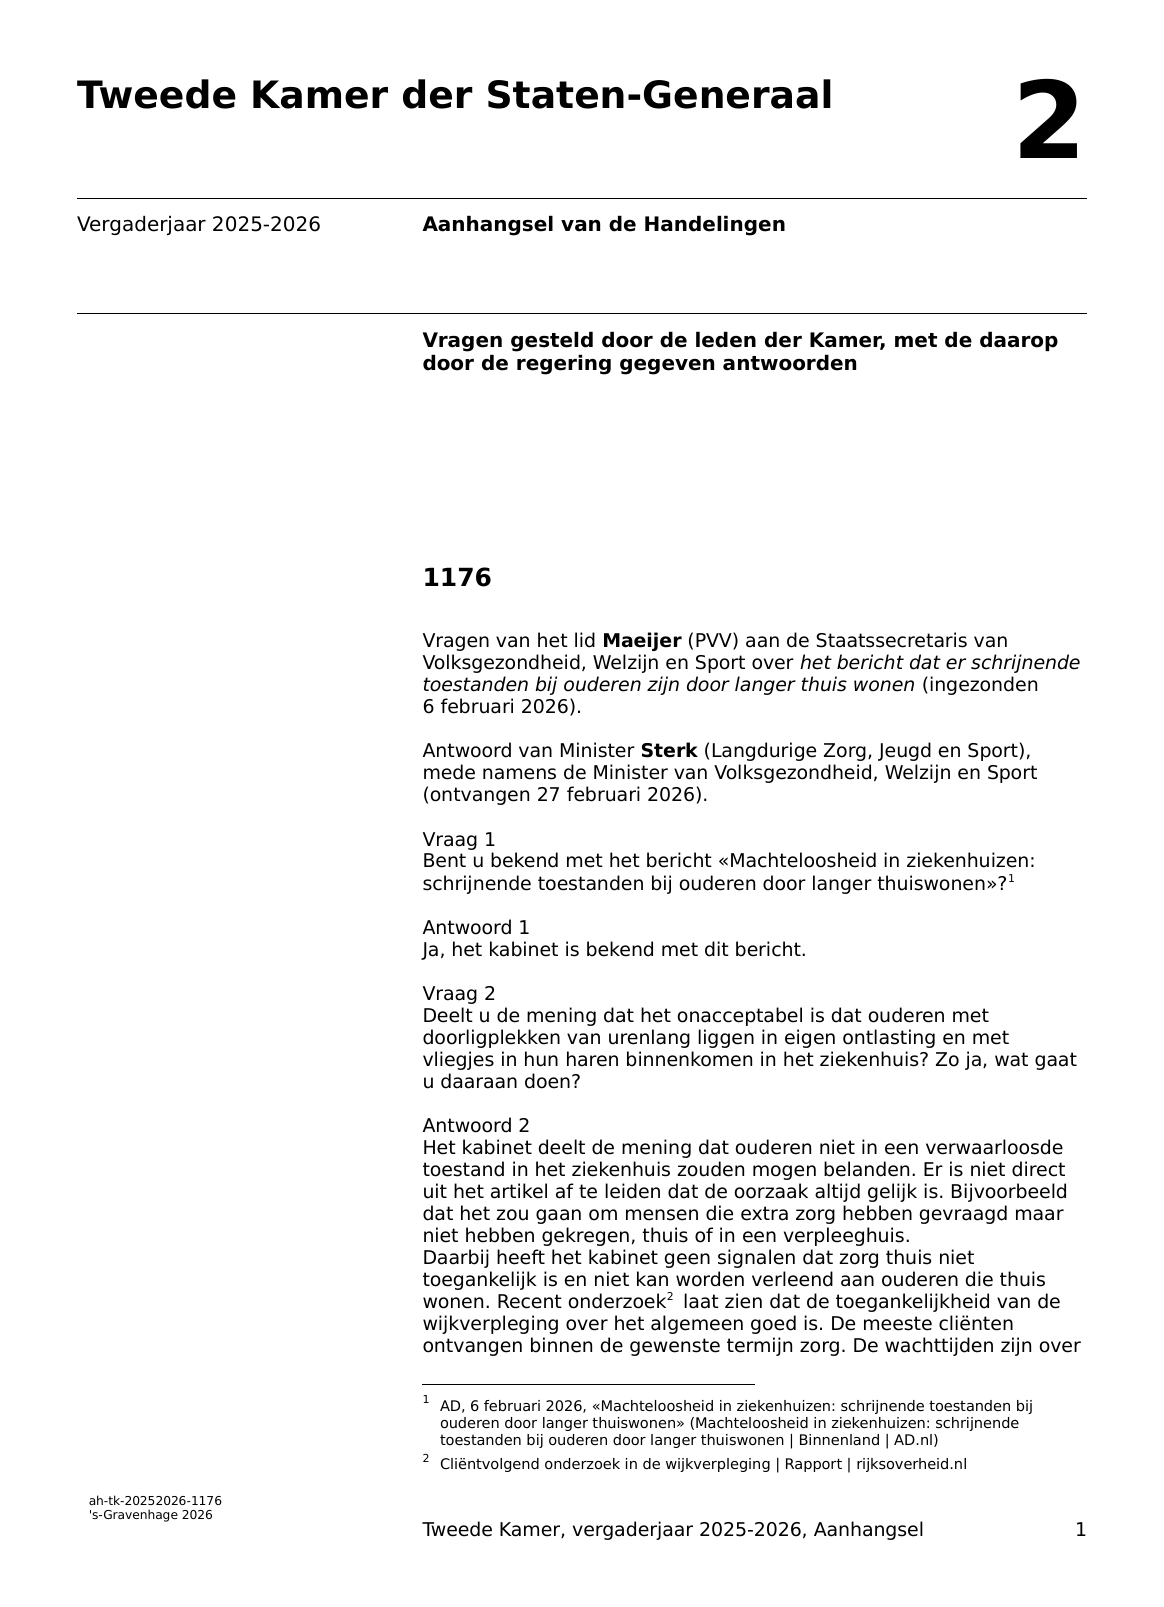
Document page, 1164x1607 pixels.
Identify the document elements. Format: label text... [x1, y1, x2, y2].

text Vraag 2 [422, 983, 1087, 1005]
text ah-tk-20252026-1176 [88, 1494, 323, 1508]
table_cell Vergaderjaar 2025-2026 [77, 199, 422, 313]
text Bent u bekend met het bericht «Machteloosheid in ziekenhuizen: schrijnende toestanden bij ouderen door langer thuiswonen»? [422, 850, 1087, 894]
text Antwoord van Minister Sterk (Langdurige Zorg, Jeugd en Sport), mede namens de Minister van Volksgezondheid, Welzijn en Sport (ontvangen 27 februari 2026). [422, 740, 1087, 806]
text Deelt u de mening dat het onacceptabel is dat ouderen met doorligplekken van urenlang liggen in eigen ontlasting en met vliegjes in hun haren binnenkomen in het ziekenhuis? Zo ja, wat gaat u daaraan doen? [422, 1005, 1087, 1093]
table_cell [77, 314, 422, 375]
text AD, 6 februari 2026, «Machteloosheid in ziekenhuizen: schrijnende toestanden bij ouderen door langer thuiswonen» (Machteloosheid in ziekenhuizen: schrijnende toestanden bij ouderen door langer thuiswonen | Binnenland | AD.nl) [422, 1393, 1087, 1449]
table_cell Vragen gesteld door de leden der Kamer, met de daarop door de regering gegeven antwoorden [422, 314, 1087, 375]
text Cliëntvolgend onderzoek in de wijkverpleging | Rapport | rijksoverheid.nl [422, 1452, 1087, 1474]
text Antwoord 2 [422, 1115, 1087, 1137]
table_header Tweede Kamer der Staten-Generaal [77, 59, 886, 198]
text 1176 [422, 563, 1087, 592]
text Vragen van het lid Maeijer (PVV) aan de Staatssecretaris van Volksgezondheid, Welzijn en Sport over het bericht dat er schrijnende toestanden bij ouderen zijn door langer thuis wonen (ingezonden 6 februari 2026). [422, 630, 1087, 718]
text Vraag 1 [422, 828, 1087, 850]
text Ja, het kabinet is bekend met dit bericht. [422, 938, 1087, 961]
text Het kabinet deelt de mening dat ouderen niet in een verwaarloosde toestand in het ziekenhuis zouden mogen belanden. Er is niet direct uit het artikel af te leiden dat de oorzaak altijd gelijk is. Bijvoorbeeld dat het zou gaan om mensen die extra zorg hebben gevraagd maar niet hebben gekregen, thuis of in een verpleeghuis. [422, 1137, 1087, 1247]
text Antwoord 1 [422, 917, 1087, 938]
table_header 2 [886, 59, 1087, 198]
table_cell Aanhangsel van de Handelingen [422, 199, 1087, 313]
text 's-Gravenhage 2026 [88, 1508, 323, 1522]
text Daarbij heeft het kabinet geen signalen dat zorg thuis niet toegankelijk is en niet kan worden verleend aan ouderen die thuis wonen. Recent onderzoek laat zien dat de toegankelijkheid van de wijkverpleging over het algemeen goed is. De meeste cliënten ontvangen binnen de gewenste termijn zorg. De wachttijden zijn over [422, 1247, 1087, 1357]
